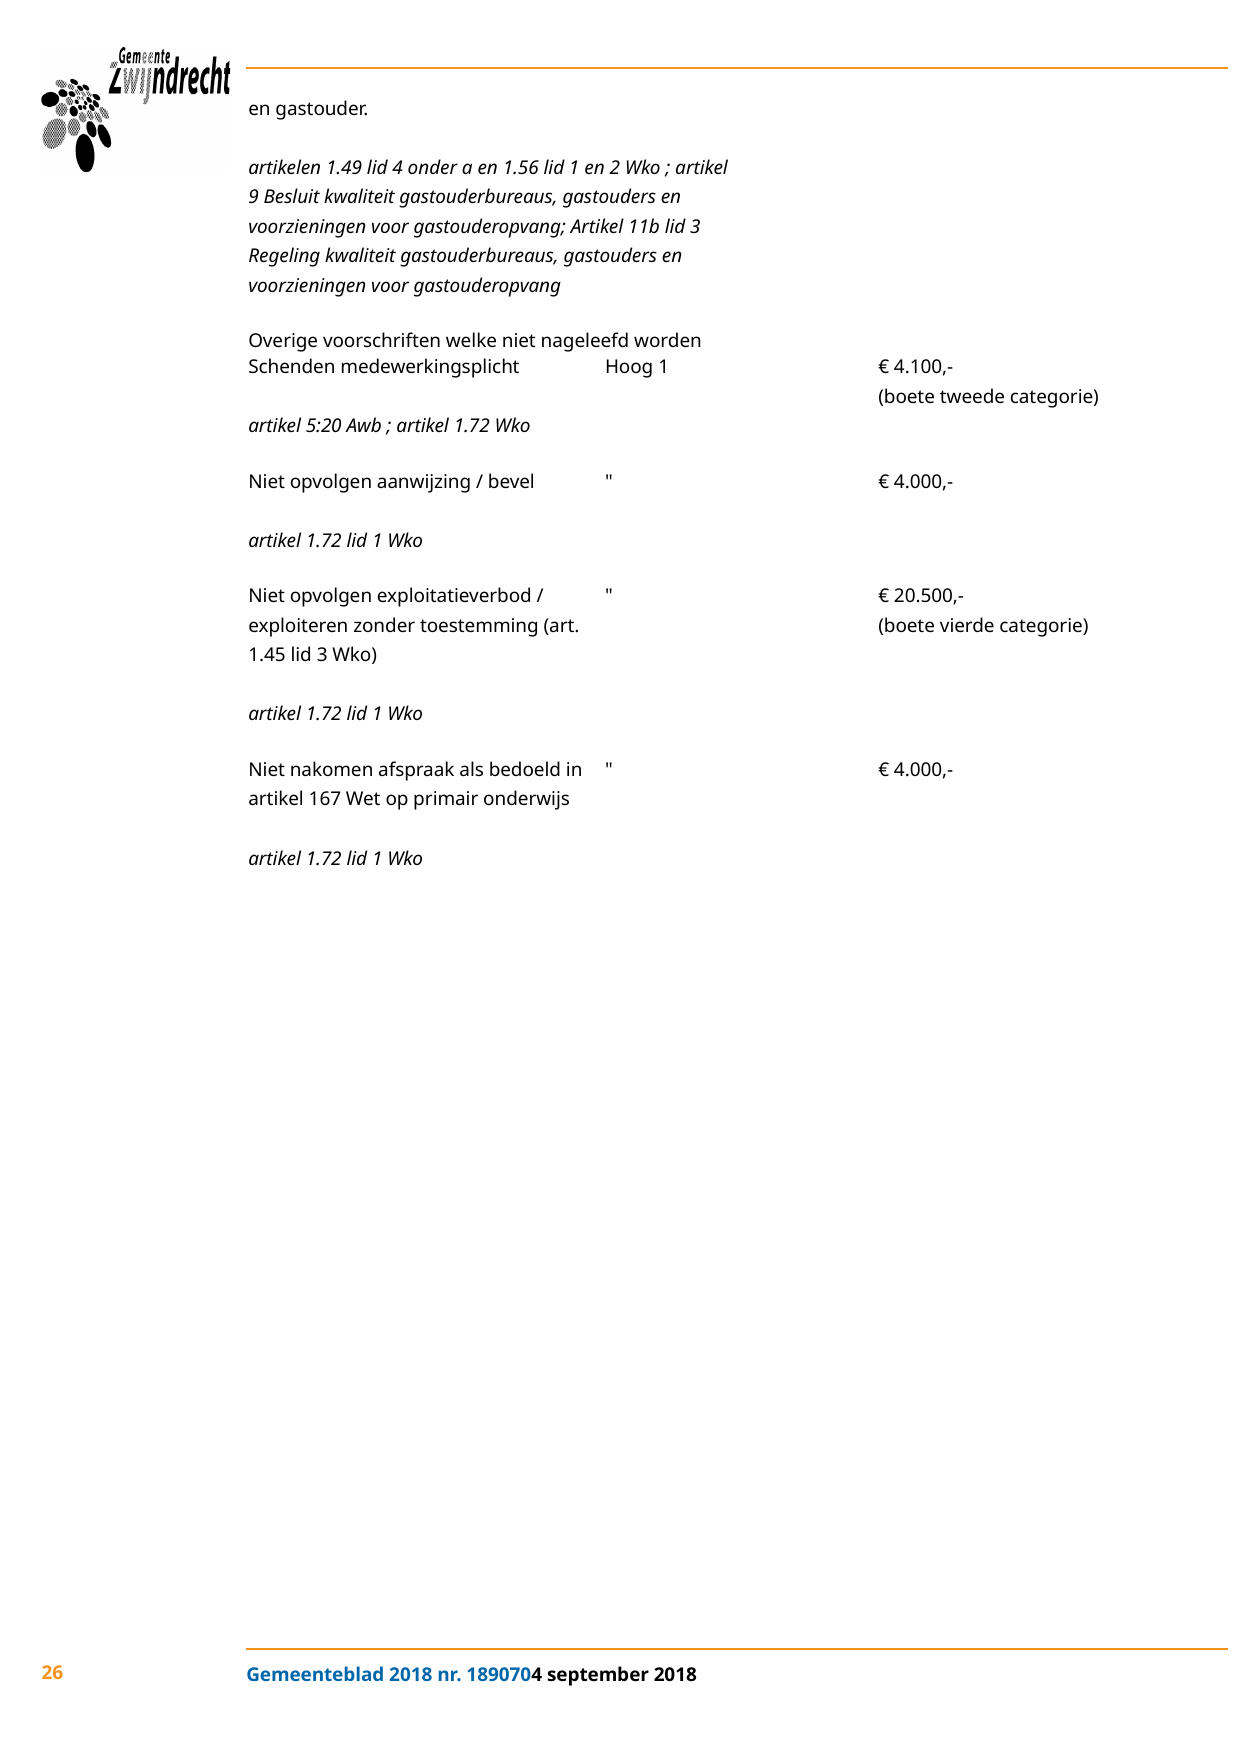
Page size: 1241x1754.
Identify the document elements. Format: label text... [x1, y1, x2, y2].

table_cell € 4.000,- [878, 468, 1152, 582]
table_cell " [605, 582, 878, 756]
table_cell en gastouder. artikelen 1.49 lid 4 onder a en 1.56 lid 1 en 2 Wko ; artikel 9 Besluit kwaliteit gastouderbureaus, gastouders en voorzieningen voor gastouderopvang; Artikel 11b lid 3 Regeling kwaliteit gastouderbureaus, gastouders en voorzieningen voor gastouderopvang [248, 95, 741, 328]
table_cell [1015, 95, 1152, 328]
table_cell " [605, 468, 878, 582]
table_cell Niet opvolgen aanwijzing / bevel artikel 1.72 lid 1 Wko [248, 468, 605, 582]
table_cell € 4.000,- [878, 756, 1152, 900]
table_cell Schenden medewerkingsplicht artikel 5:20 Awb ; artikel 1.72 Wko [248, 353, 605, 468]
table_cell Hoog 1 [605, 353, 878, 468]
table_cell Niet nakomen afspraak als bedoeld in artikel 167 Wet op primair onderwijs artikel 1.72 lid 1 Wko [248, 756, 605, 900]
table_cell [741, 95, 1015, 328]
table_cell € 4.100,- (boete tweede categorie) [878, 353, 1152, 468]
picture [41, 47, 231, 172]
table_cell € 20.500,- (boete vierde categorie) [878, 582, 1152, 756]
table_cell Niet opvolgen exploitatieverbod / exploiteren zonder toestemming (art. 1.45 lid 3 Wko) artikel 1.72 lid 1 Wko [248, 582, 605, 756]
table_cell " [605, 756, 878, 900]
table_cell Overige voorschriften welke niet nageleefd worden [248, 328, 1152, 353]
